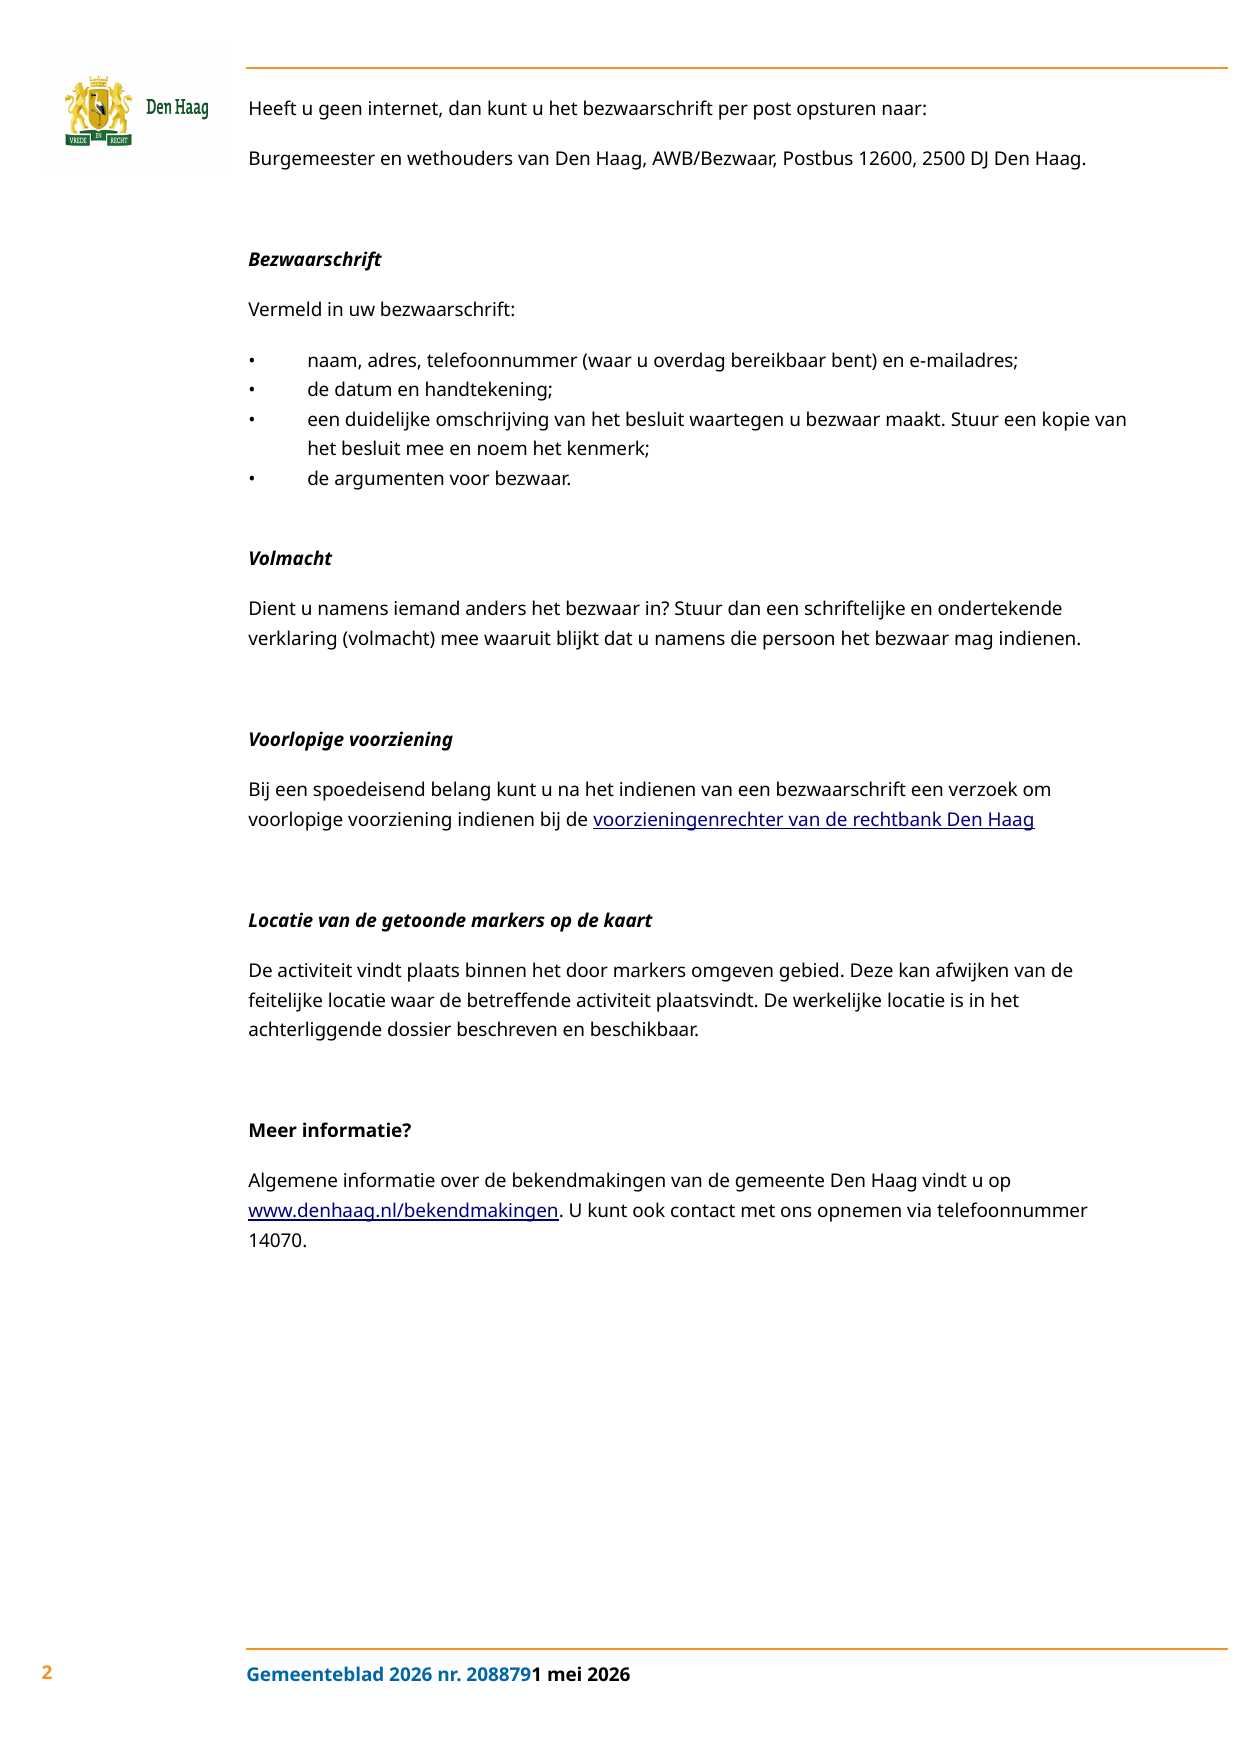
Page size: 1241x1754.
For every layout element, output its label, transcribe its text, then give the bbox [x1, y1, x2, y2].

text Burgemeester en wethouders van Den Haag, AWB/Bezwaar, Postbus 12600, 2500 DJ Den Haag. [248, 145, 1152, 171]
picture [41, 47, 231, 172]
list naam, adres, telefoonnummer (waar u overdag bereikbaar bent) en e-mailadres; [248, 347, 1152, 373]
text Bezwaarschrift [248, 246, 1152, 272]
text Meer informatie? [248, 1117, 1152, 1143]
list de datum en handtekening; [248, 376, 1152, 402]
text Heeft u geen internet, dan kunt u het bezwaarschrift per post opsturen naar: [248, 95, 1152, 121]
text Algemene informatie over de bekendmakingen van de gemeente Den Haag vindt u op www.denhaag.nl/bekendmakingen. U kunt ook contact met ons opnemen via telefoonnummer 14070. [248, 1168, 1152, 1253]
text Volmacht [248, 545, 1152, 571]
text De activiteit vindt plaats binnen het door markers omgeven gebied. Deze kan afwijken van de feitelijke locatie waar de betreffende activiteit plaatsvindt. De werkelijke locatie is in het achterliggende dossier beschreven en beschikbaar. [248, 957, 1152, 1042]
text Vermeld in uw bezwaarschrift: [248, 296, 1152, 322]
text Bij een spoedeisend belang kunt u na het indienen van een bezwaarschrift een verzoek om voorlopige voorziening indienen bij de voorzieningenrechter van de rechtbank Den Haag [248, 776, 1152, 832]
list de argumenten voor bezwaar. [248, 465, 1152, 491]
text Voorlopige voorziening [248, 726, 1152, 752]
text Locatie van de getoonde markers op de kaart [248, 907, 1152, 933]
text Dient u namens iemand anders het bezwaar in? Stuur dan een schriftelijke en ondertekende verklaring (volmacht) mee waaruit blijkt dat u namens die persoon het bezwaar mag indienen. [248, 596, 1152, 651]
list een duidelijke omschrijving van het besluit waartegen u bezwaar maakt. Stuur een kopie van het besluit mee en noem het kenmerk; [248, 406, 1152, 461]
